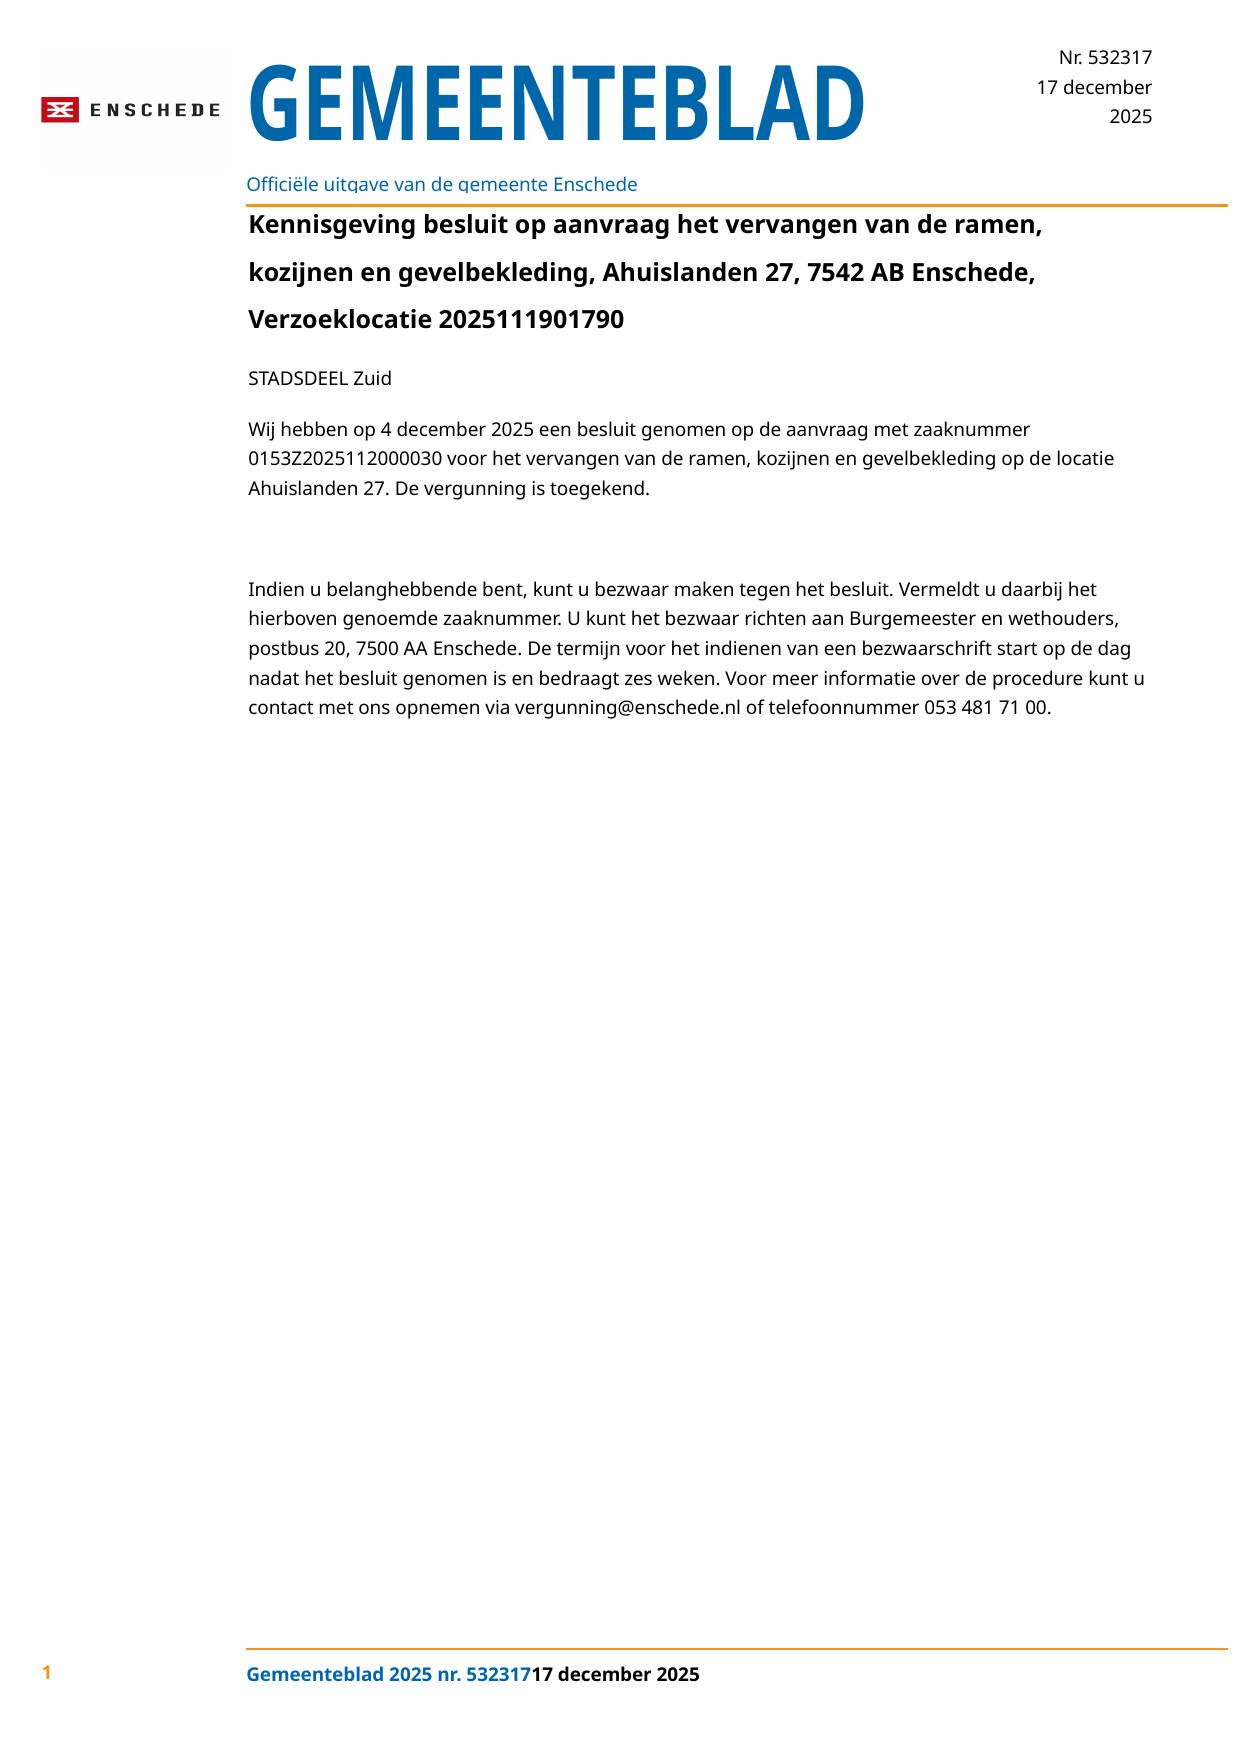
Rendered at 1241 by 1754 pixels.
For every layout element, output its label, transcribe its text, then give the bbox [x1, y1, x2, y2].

picture [41, 47, 231, 172]
text STADSDEEL Zuid [248, 366, 1152, 391]
text Indien u belanghebbende bent, kunt u bezwaar maken tegen het besluit. Vermeldt u daarbij het hierboven genoemde zaaknummer. U kunt het bezwaar richten aan Burgemeester en wethouders, postbus 20, 7500 AA Enschede. De termijn voor het indienen van een bezwaarschrift start op de dag nadat het besluit genomen is en bedraagt zes weken. Voor meer informatie over de procedure kunt u contact met ons opnemen via vergunning@enschede.nl of telefoonnummer 053 481 71 00. [248, 576, 1152, 720]
text Kennisgeving besluit op aanvraag het vervangen van de ramen, kozijnen en gevelbekleding, Ahuislanden 27, 7542 AB Enschede, Verzoeklocatie 2025111901790 [248, 207, 1152, 336]
text Wij hebben op 4 december 2025 een besluit genomen op de aanvraag met zaaknummer 0153Z2025112000030 voor het vervangen van de ramen, kozijnen en gevelbekleding op de locatie Ahuislanden 27. De vergunning is toegekend. [248, 416, 1152, 501]
